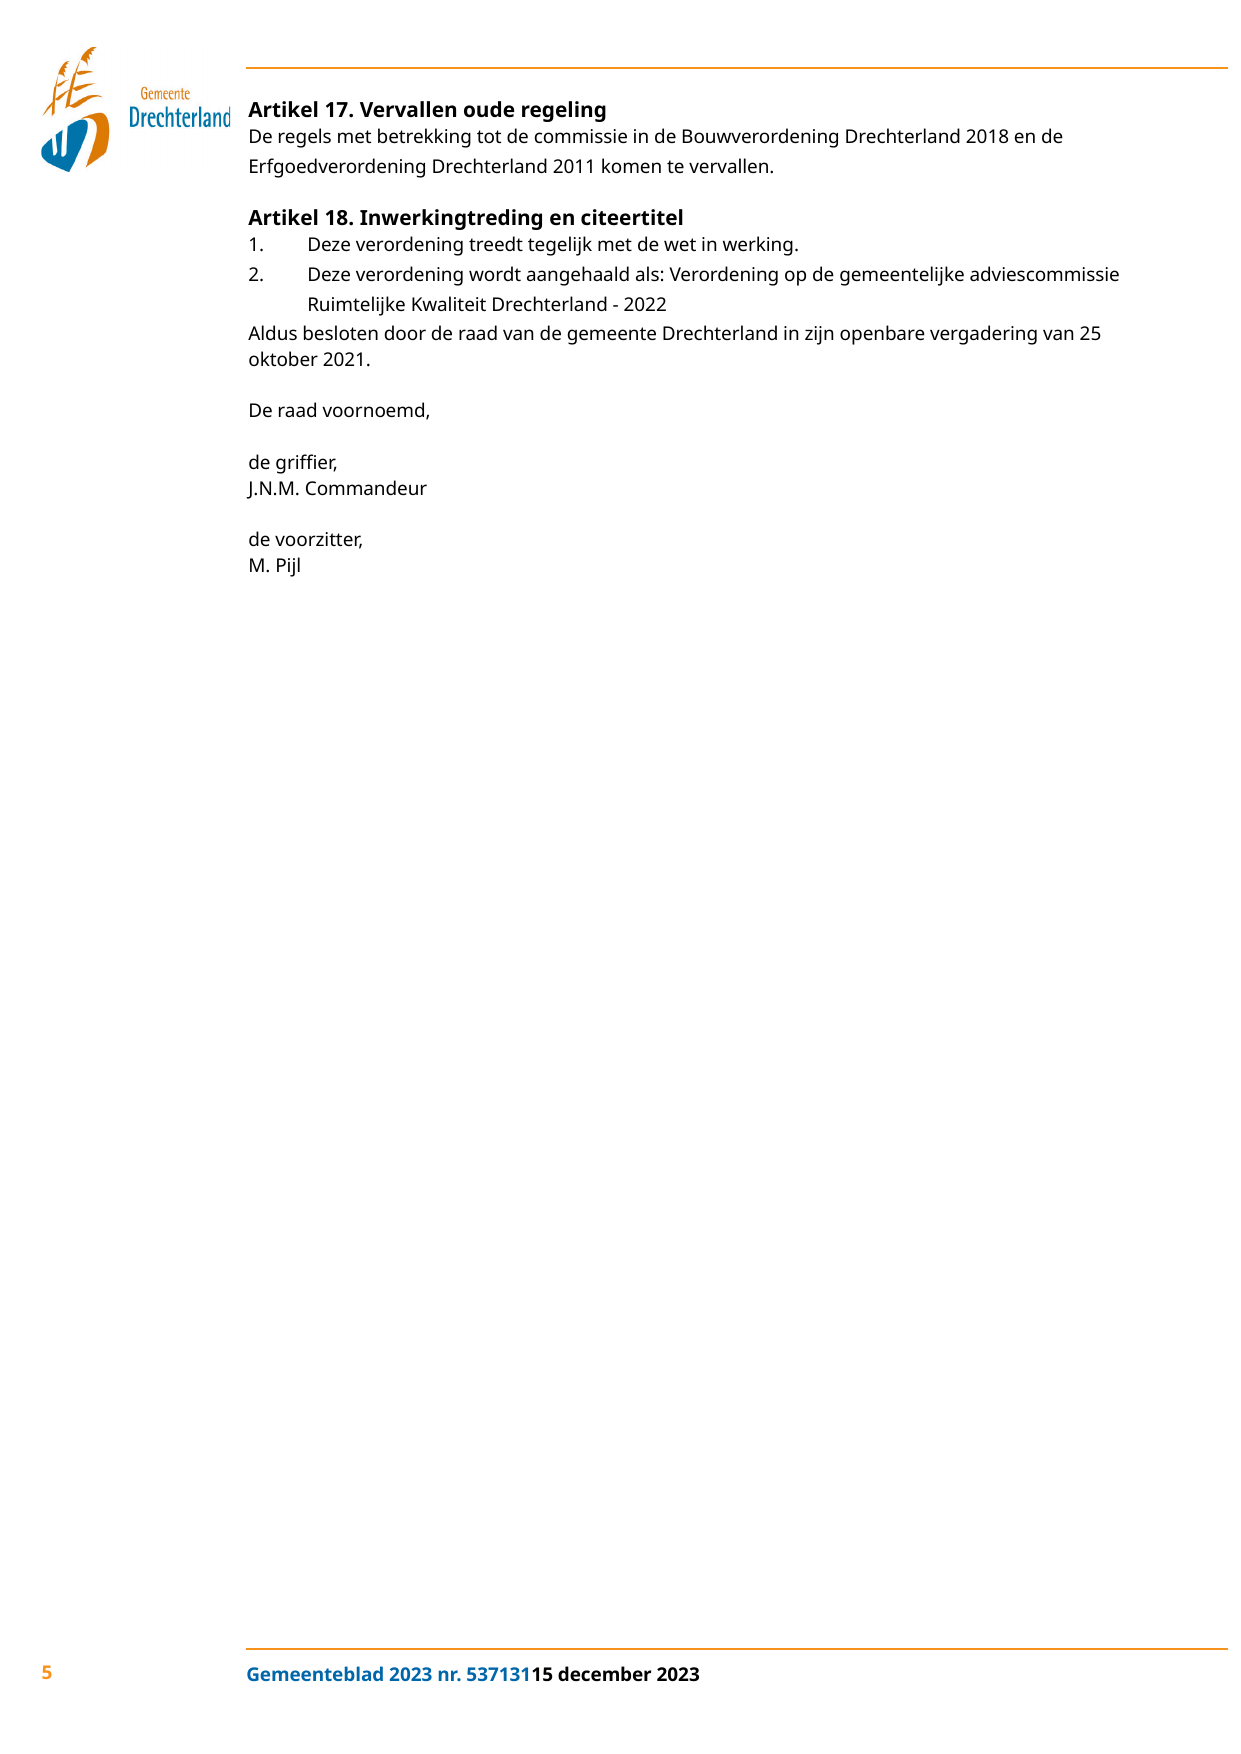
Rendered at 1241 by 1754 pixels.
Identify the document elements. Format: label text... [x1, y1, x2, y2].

picture [41, 47, 231, 172]
text De raad voornoemd, [248, 398, 1152, 423]
text Artikel 18. Inwerkingtreding en citeertitel [248, 203, 1152, 232]
text De regels met betrekking tot de commissie in de Bouwverordening Drechterland 2018 en de Erfgoedverordening Drechterland 2011 komen te vervallen. [248, 123, 1152, 178]
text Artikel 17. Vervallen oude regeling [248, 95, 1152, 123]
text Aldus besloten door de raad van de gemeente Drechterland in zijn openbare vergadering van 25 oktober 2021. [248, 320, 1152, 372]
text de griffier, [248, 449, 1152, 475]
text J.N.M. Commandeur [248, 475, 1152, 501]
list Deze verordening treedt tegelijk met de wet in werking. [248, 232, 1152, 257]
text de voorzitter, [248, 526, 1152, 552]
picture [41, 158, 64, 172]
picture [226, 115, 231, 124]
text M. Pijl [248, 552, 1152, 578]
list Deze verordening wordt aangehaald als: Verordening op de gemeentelijke adviescommissie Ruimtelijke Kwaliteit Drechterland - 2022 [248, 261, 1152, 317]
